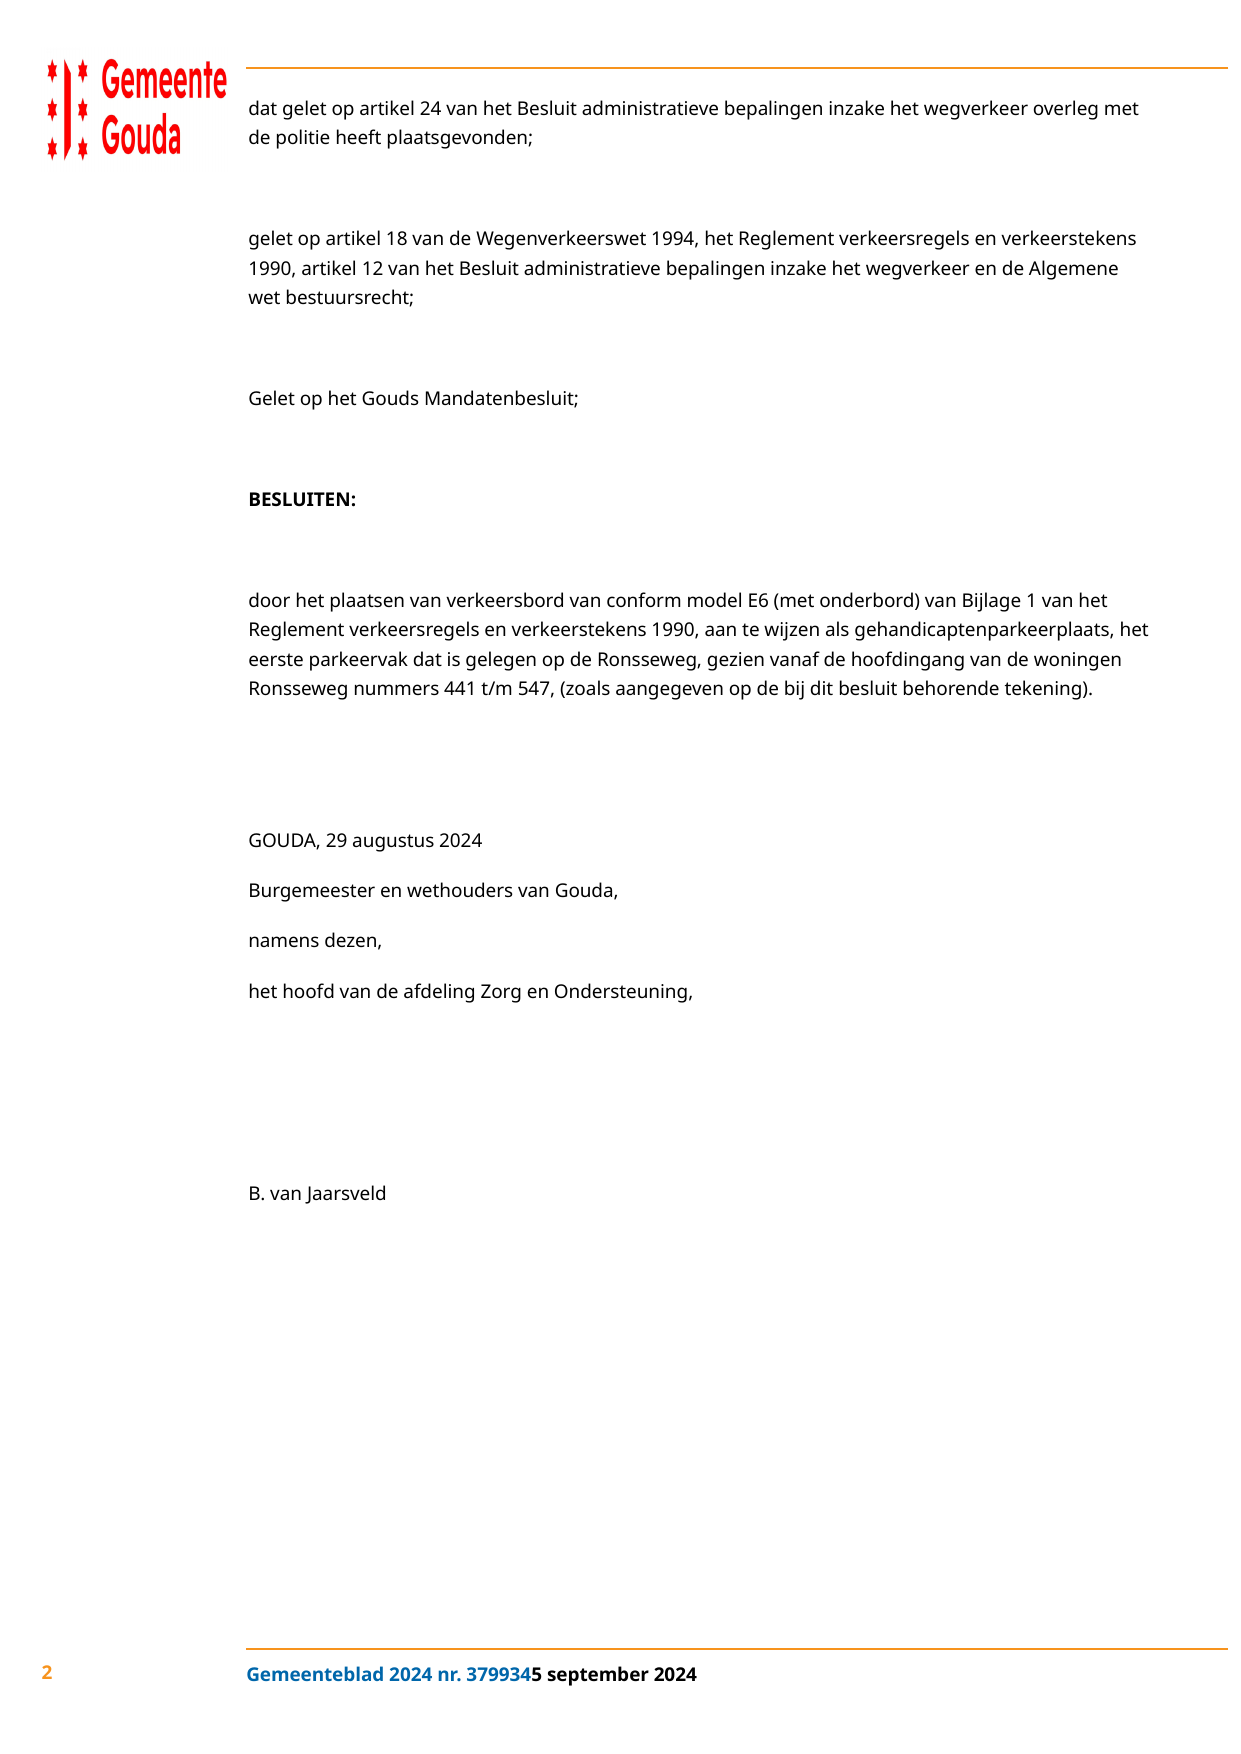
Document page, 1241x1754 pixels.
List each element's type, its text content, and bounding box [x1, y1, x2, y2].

picture [41, 47, 231, 172]
text B. van Jaarsveld [248, 1180, 1152, 1206]
text door het plaatsen van verkeersbord van conform model E6 (met onderbord) van Bijlage 1 van het Reglement verkeersregels en verkeerstekens 1990, aan te wijzen als gehandicaptenparkeerplaats, het eerste parkeervak dat is gelegen op de Ronsseweg, gezien vanaf de hoofdingang van de woningen Ronsseweg nummers 441 t/m 547, (zoals aangegeven op de bij dit besluit behorende tekening). [248, 587, 1152, 701]
text gelet op artikel 18 van de Wegenverkeerswet 1994, het Reglement verkeersregels en verkeerstekens 1990, artikel 12 van het Besluit administratieve bepalingen inzake het wegverkeer en de Algemene wet bestuursrecht; [248, 225, 1152, 310]
text het hoofd van de afdeling Zorg en Ondersteuning, [248, 978, 1152, 1004]
text dat gelet op artikel 24 van het Besluit administratieve bepalingen inzake het wegverkeer overleg met de politie heeft plaatsgevonden; [248, 95, 1152, 150]
text Burgemeester en wethouders van Gouda, [248, 877, 1152, 903]
text BESLUITEN: [248, 486, 1152, 512]
text Gelet op het Gouds Mandatenbesluit; [248, 385, 1152, 411]
text namens dezen, [248, 928, 1152, 953]
text GOUDA, 29 augustus 2024 [248, 827, 1152, 853]
